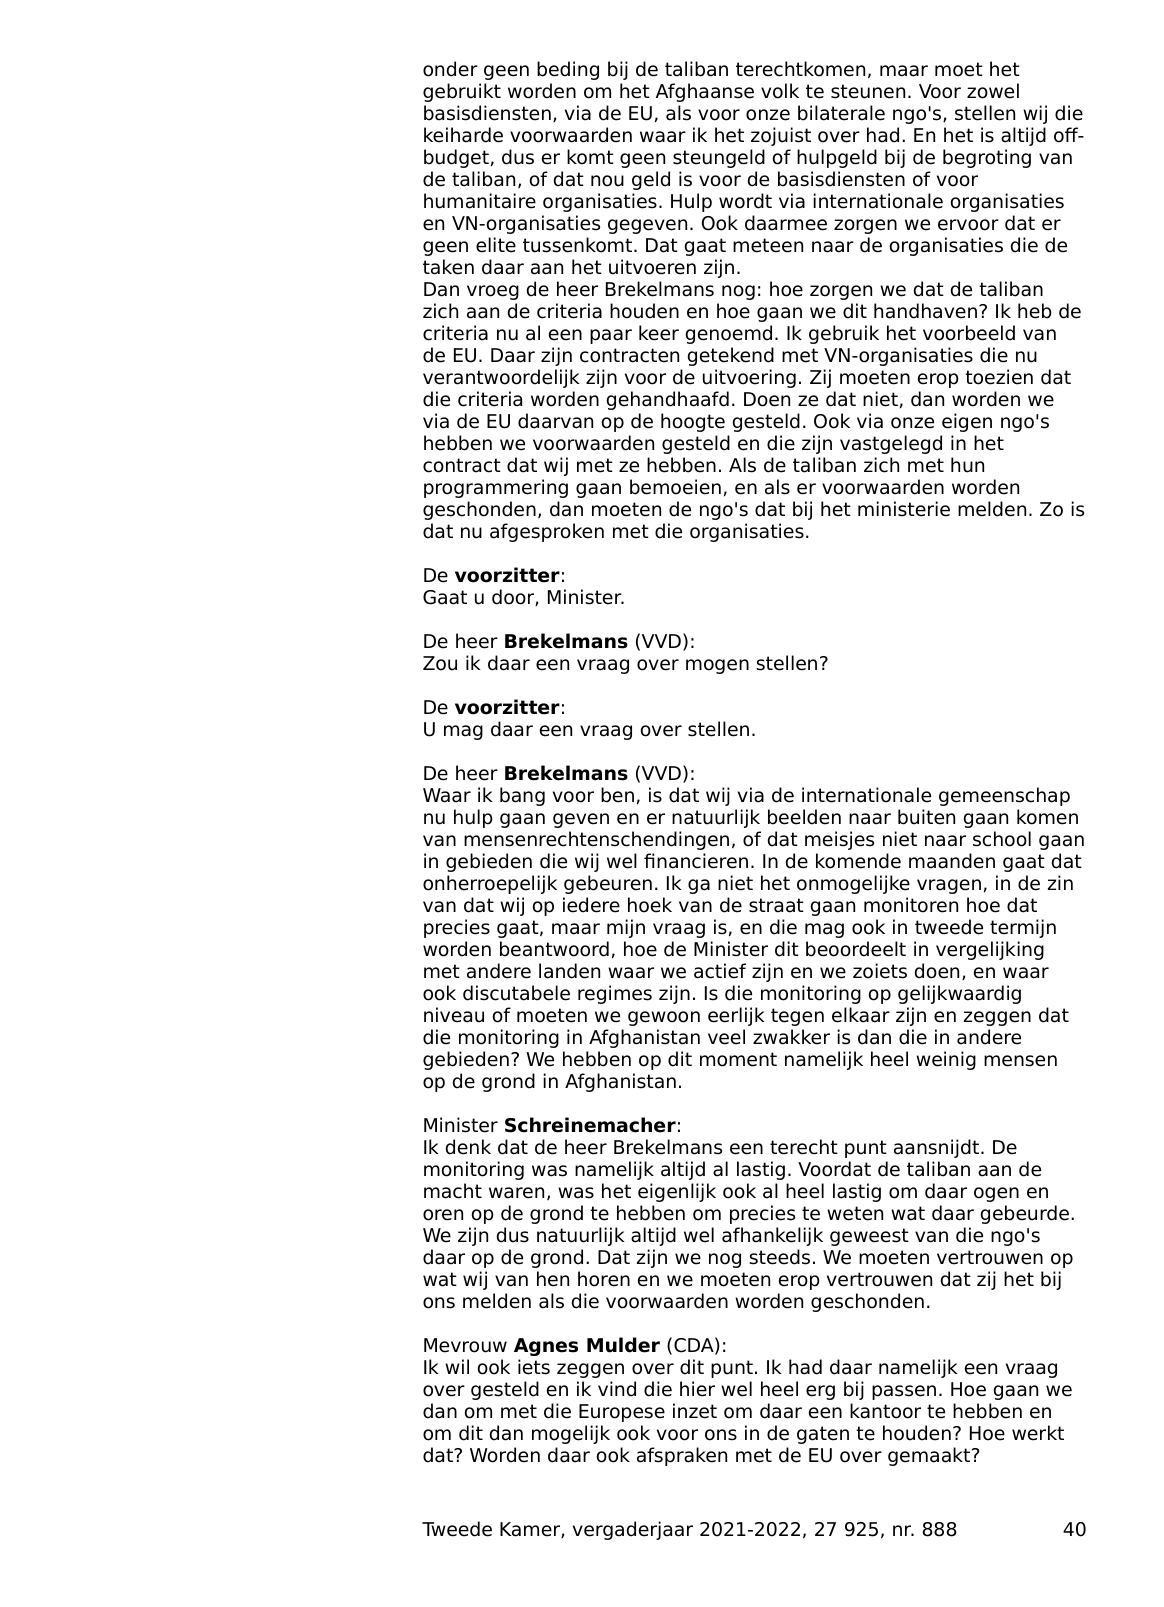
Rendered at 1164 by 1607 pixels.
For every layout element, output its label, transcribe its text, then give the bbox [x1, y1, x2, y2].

text De voorzitter: [422, 565, 1087, 587]
text Ik denk dat de heer Brekelmans een terecht punt aansnijdt. De monitoring was namelijk altijd al lastig. Voordat de taliban aan de macht waren, was het eigenlijk ook al heel lastig om daar ogen en oren op de grond te hebben om precies te weten wat daar gebeurde. We zijn dus natuurlijk altijd wel afhankelijk geweest van die ngo's daar op de grond. Dat zijn we nog steeds. We moeten vertrouwen op wat wij van hen horen en we moeten erop vertrouwen dat zij het bij ons melden als die voorwaarden worden geschonden. [422, 1137, 1087, 1313]
text Waar ik bang voor ben, is dat wij via de internationale gemeenschap nu hulp gaan geven en er natuurlijk beelden naar buiten gaan komen van mensenrechtenschendingen, of dat meisjes niet naar school gaan in gebieden die wij wel financieren. In de komende maanden gaat dat onherroepelijk gebeuren. Ik ga niet het onmogelijke vragen, in de zin van dat wij op iedere hoek van de straat gaan monitoren hoe dat precies gaat, maar mijn vraag is, en die mag ook in tweede termijn worden beantwoord, hoe de Minister dit beoordeelt in vergelijking met andere landen waar we actief zijn en we zoiets doen, en waar ook discutabele regimes zijn. Is die monitoring op gelijkwaardig niveau of moeten we gewoon eerlijk tegen elkaar zijn en zeggen dat die monitoring in Afghanistan veel zwakker is dan die in andere gebieden? We hebben op dit moment namelijk heel weinig mensen op de grond in Afghanistan. [422, 785, 1087, 1093]
text Mevrouw Agnes Mulder (CDA): [422, 1335, 1087, 1357]
text U mag daar een vraag over stellen. [422, 719, 1087, 741]
text De heer Brekelmans (VVD): [422, 631, 1087, 653]
text Zou ik daar een vraag over mogen stellen? [422, 653, 1087, 675]
text Gaat u door, Minister. [422, 587, 1087, 609]
text Minister Schreinemacher: [422, 1115, 1087, 1137]
text De heer Brekelmans (VVD): [422, 763, 1087, 785]
text Dan vroeg de heer Brekelmans nog: hoe zorgen we dat de taliban zich aan de criteria houden en hoe gaan we dit handhaven? Ik heb de criteria nu al een paar keer genoemd. Ik gebruik het voorbeeld van de EU. Daar zijn contracten getekend met VN-organisaties die nu verantwoordelijk zijn voor de uitvoering. Zij moeten erop toezien dat die criteria worden gehandhaafd. Doen ze dat niet, dan worden we via de EU daarvan op de hoogte gesteld. Ook via onze eigen ngo's hebben we voorwaarden gesteld en die zijn vastgelegd in het contract dat wij met ze hebben. Als de taliban zich met hun programmering gaan bemoeien, en als er voorwaarden worden geschonden, dan moeten de ngo's dat bij het ministerie melden. Zo is dat nu afgesproken met die organisaties. [422, 279, 1087, 543]
text onder geen beding bij de taliban terechtkomen, maar moet het gebruikt worden om het Afghaanse volk te steunen. Voor zowel basisdiensten, via de EU, als voor onze bilaterale ngo's, stellen wij die keiharde voorwaarden waar ik het zojuist over had. En het is altijd off-budget, dus er komt geen steungeld of hulpgeld bij de begroting van de taliban, of dat nou geld is voor de basisdiensten of voor humanitaire organisaties. Hulp wordt via internationale organisaties en VN-organisaties gegeven. Ook daarmee zorgen we ervoor dat er geen elite tussenkomt. Dat gaat meteen naar de organisaties die de taken daar aan het uitvoeren zijn. [422, 59, 1087, 279]
text De voorzitter: [422, 697, 1087, 719]
text Ik wil ook iets zeggen over dit punt. Ik had daar namelijk een vraag over gesteld en ik vind die hier wel heel erg bij passen. Hoe gaan we dan om met die Europese inzet om daar een kantoor te hebben en om dit dan mogelijk ook voor ons in de gaten te houden? Hoe werkt dat? Worden daar ook afspraken met de EU over gemaakt? [422, 1357, 1087, 1467]
